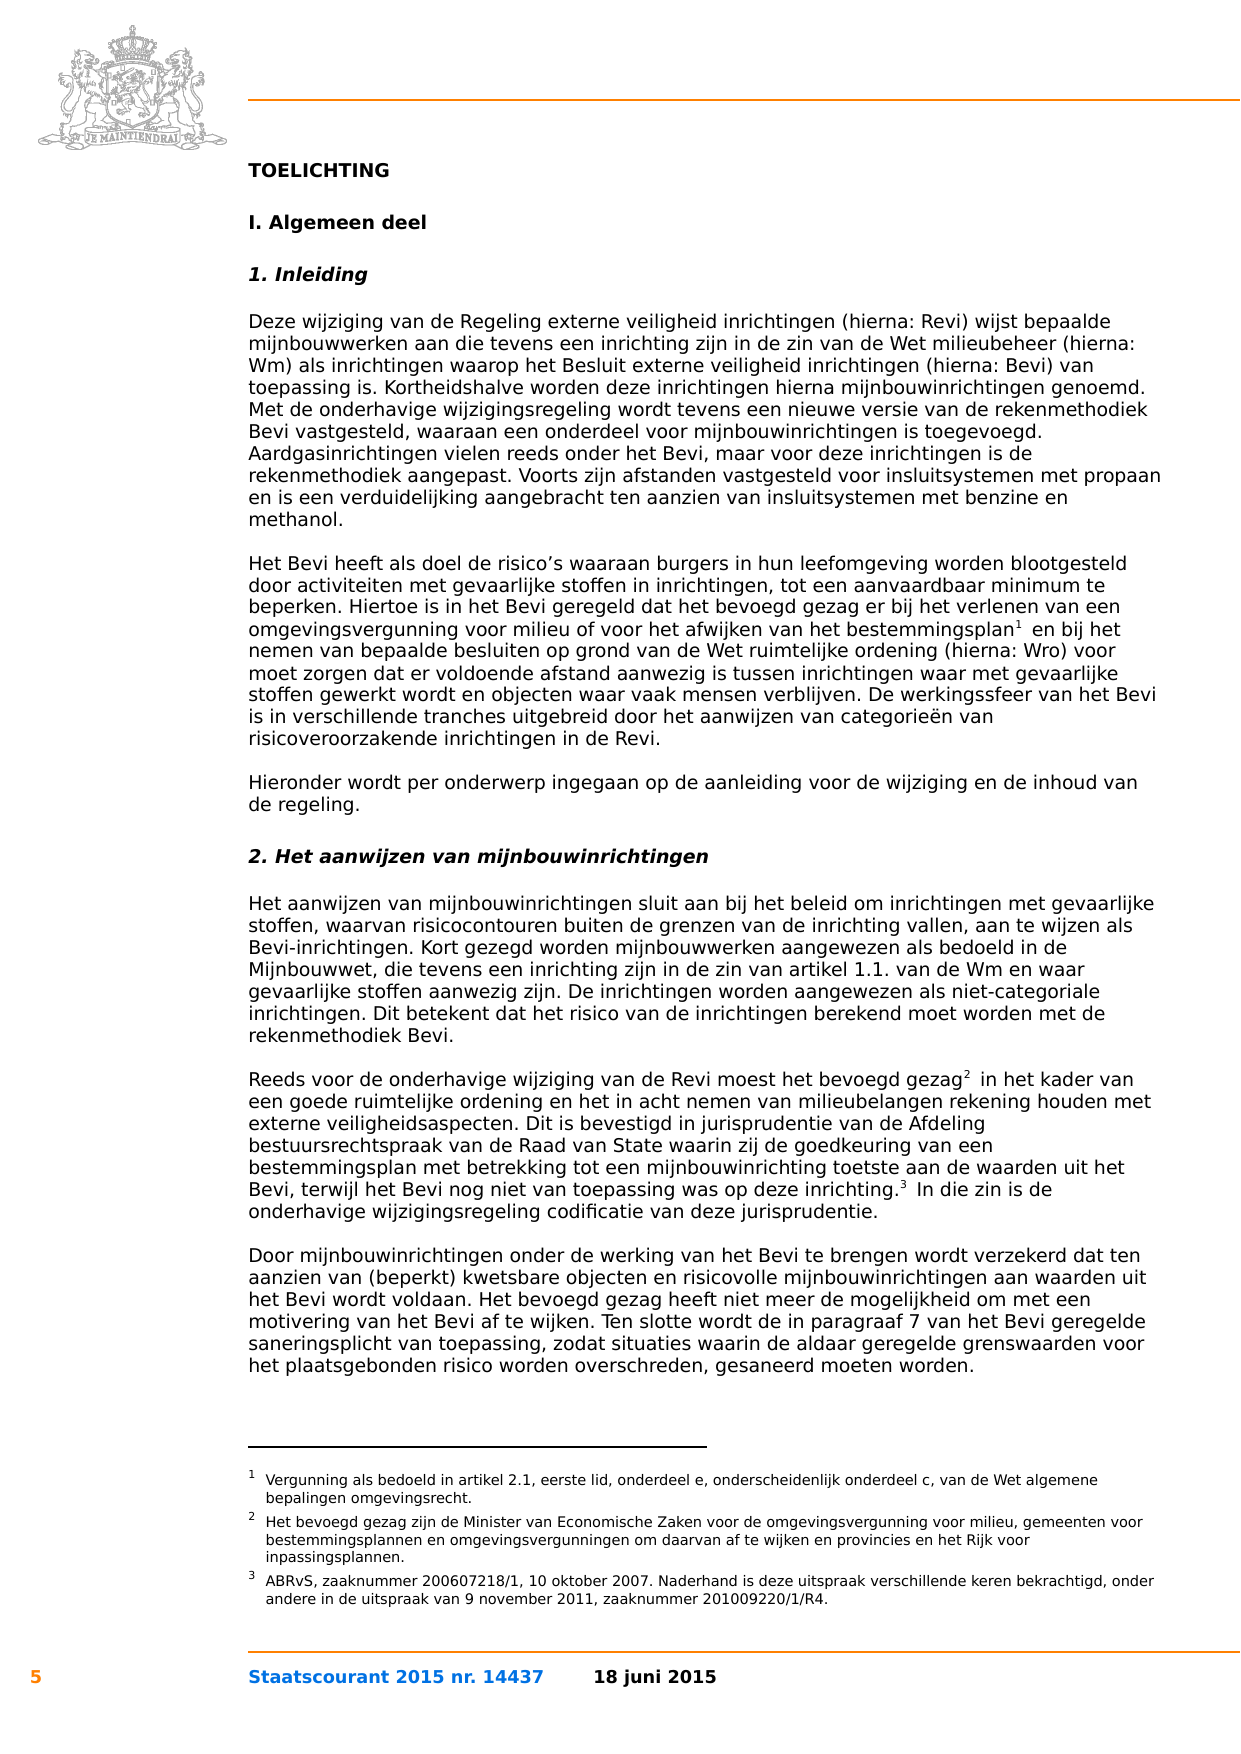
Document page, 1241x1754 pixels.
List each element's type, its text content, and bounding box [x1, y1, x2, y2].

subtitle I. Algemeen deel [248, 212, 1163, 234]
subtitle 1. Inleiding [248, 264, 1163, 286]
text Hieronder wordt per onderwerp ingegaan op de aanleiding voor de wijziging en de inhoud van de regeling. [248, 772, 1163, 816]
text Het Bevi heeft als doel de risico’s waaraan burgers in hun leefomgeving worden blootgesteld door activiteiten met gevaarlijke stoffen in inrichtingen, tot een aanvaardbaar minimum te beperken. Hiertoe is in het Bevi geregeld dat het bevoegd gezag er bij het verlenen van een omgevingsvergunning voor milieu of voor het afwijken van het bestemmingsplan en bij het nemen van bepaalde besluiten op grond van de Wet ruimtelijke ordening (hierna: Wro) voor moet zorgen dat er voldoende afstand aanwezig is tussen inrichtingen waar met gevaarlijke stoffen gewerkt wordt en objecten waar vaak mensen verblijven. De werkingssfeer van het Bevi is in verschillende tranches uitgebreid door het aanwijzen van categorieën van risicoveroorzakende inrichtingen in de Revi. [248, 552, 1163, 750]
subtitle 2. Het aanwijzen van mijnbouwinrichtingen [248, 846, 1163, 868]
text Vergunning als bedoeld in artikel 2.1, eerste lid, onderdeel e, onderscheidenlijk onderdeel c, van de Wet algemene bepalingen omgevingsrecht. [248, 1468, 1163, 1507]
text Deze wijziging van de Regeling externe veiligheid inrichtingen (hierna: Revi) wijst bepaalde mijnbouwwerken aan die tevens een inrichting zijn in de zin van de Wet milieubeheer (hierna: Wm) als inrichtingen waarop het Besluit externe veiligheid inrichtingen (hierna: Bevi) van toepassing is. Kortheidshalve worden deze inrichtingen hierna mijnbouwinrichtingen genoemd. Met de onderhavige wijzigingsregeling wordt tevens een nieuwe versie van de rekenmethodiek Bevi vastgesteld, waaraan een onderdeel voor mijnbouwinrichtingen is toegevoegd. Aardgasinrichtingen vielen reeds onder het Bevi, maar voor deze inrichtingen is de rekenmethodiek aangepast. Voorts zijn afstanden vastgesteld voor insluitsystemen met propaan en is een verduidelijking aangebracht ten aanzien van insluitsystemen met benzine en methanol. [248, 311, 1163, 531]
subtitle TOELICHTING [248, 160, 1163, 182]
text Het aanwijzen van mijnbouwinrichtingen sluit aan bij het beleid om inrichtingen met gevaarlijke stoffen, waarvan risicocontouren buiten de grenzen van de inrichting vallen, aan te wijzen als Bevi-inrichtingen. Kort gezegd worden mijnbouwwerken aangewezen als bedoeld in de Mijnbouwwet, die tevens een inrichting zijn in de zin van artikel 1.1. van de Wm en waar gevaarlijke stoffen aanwezig zijn. De inrichtingen worden aangewezen als niet-categoriale inrichtingen. Dit betekent dat het risico van de inrichtingen berekend moet worden met de rekenmethodiek Bevi. [248, 893, 1163, 1047]
picture [38, 25, 227, 150]
text Het bevoegd gezag zijn de Minister van Economische Zaken voor de omgevingsvergunning voor milieu, gemeenten voor bestemmingsplannen en omgevingsvergunningen om daarvan af te wijken en provincies en het Rijk voor inpassingsplannen. [248, 1510, 1163, 1566]
text ABRvS, zaaknummer 200607218/1, 10 oktober 2007. Naderhand is deze uitspraak verschillende keren bekrachtigd, onder andere in de uitspraak van 9 november 2011, zaaknummer 201009220/1/R4. [248, 1569, 1163, 1608]
text Door mijnbouwinrichtingen onder de werking van het Bevi te brengen wordt verzekerd dat ten aanzien van (beperkt) kwetsbare objecten en risicovolle mijnbouwinrichtingen aan waarden uit het Bevi wordt voldaan. Het bevoegd gezag heeft niet meer de mogelijkheid om met een motivering van het Bevi af te wijken. Ten slotte wordt de in paragraaf 7 van het Bevi geregelde saneringsplicht van toepassing, zodat situaties waarin de aldaar geregelde grenswaarden voor het plaatsgebonden risico worden overschreden, gesaneerd moeten worden. [248, 1244, 1163, 1376]
text Reeds voor de onderhavige wijziging van de Revi moest het bevoegd gezag in het kader van een goede ruimtelijke ordening en het in acht nemen van milieubelangen rekening houden met externe veiligheidsaspecten. Dit is bevestigd in jurisprudentie van de Afdeling bestuursrechtspraak van de Raad van State waarin zij de goedkeuring van een bestemmingsplan met betrekking tot een mijnbouwinrichting toetste aan de waarden uit het Bevi, terwijl het Bevi nog niet van toepassing was op deze inrichting. In die zin is de onderhavige wijzigingsregeling codificatie van deze jurisprudentie. [248, 1069, 1163, 1223]
